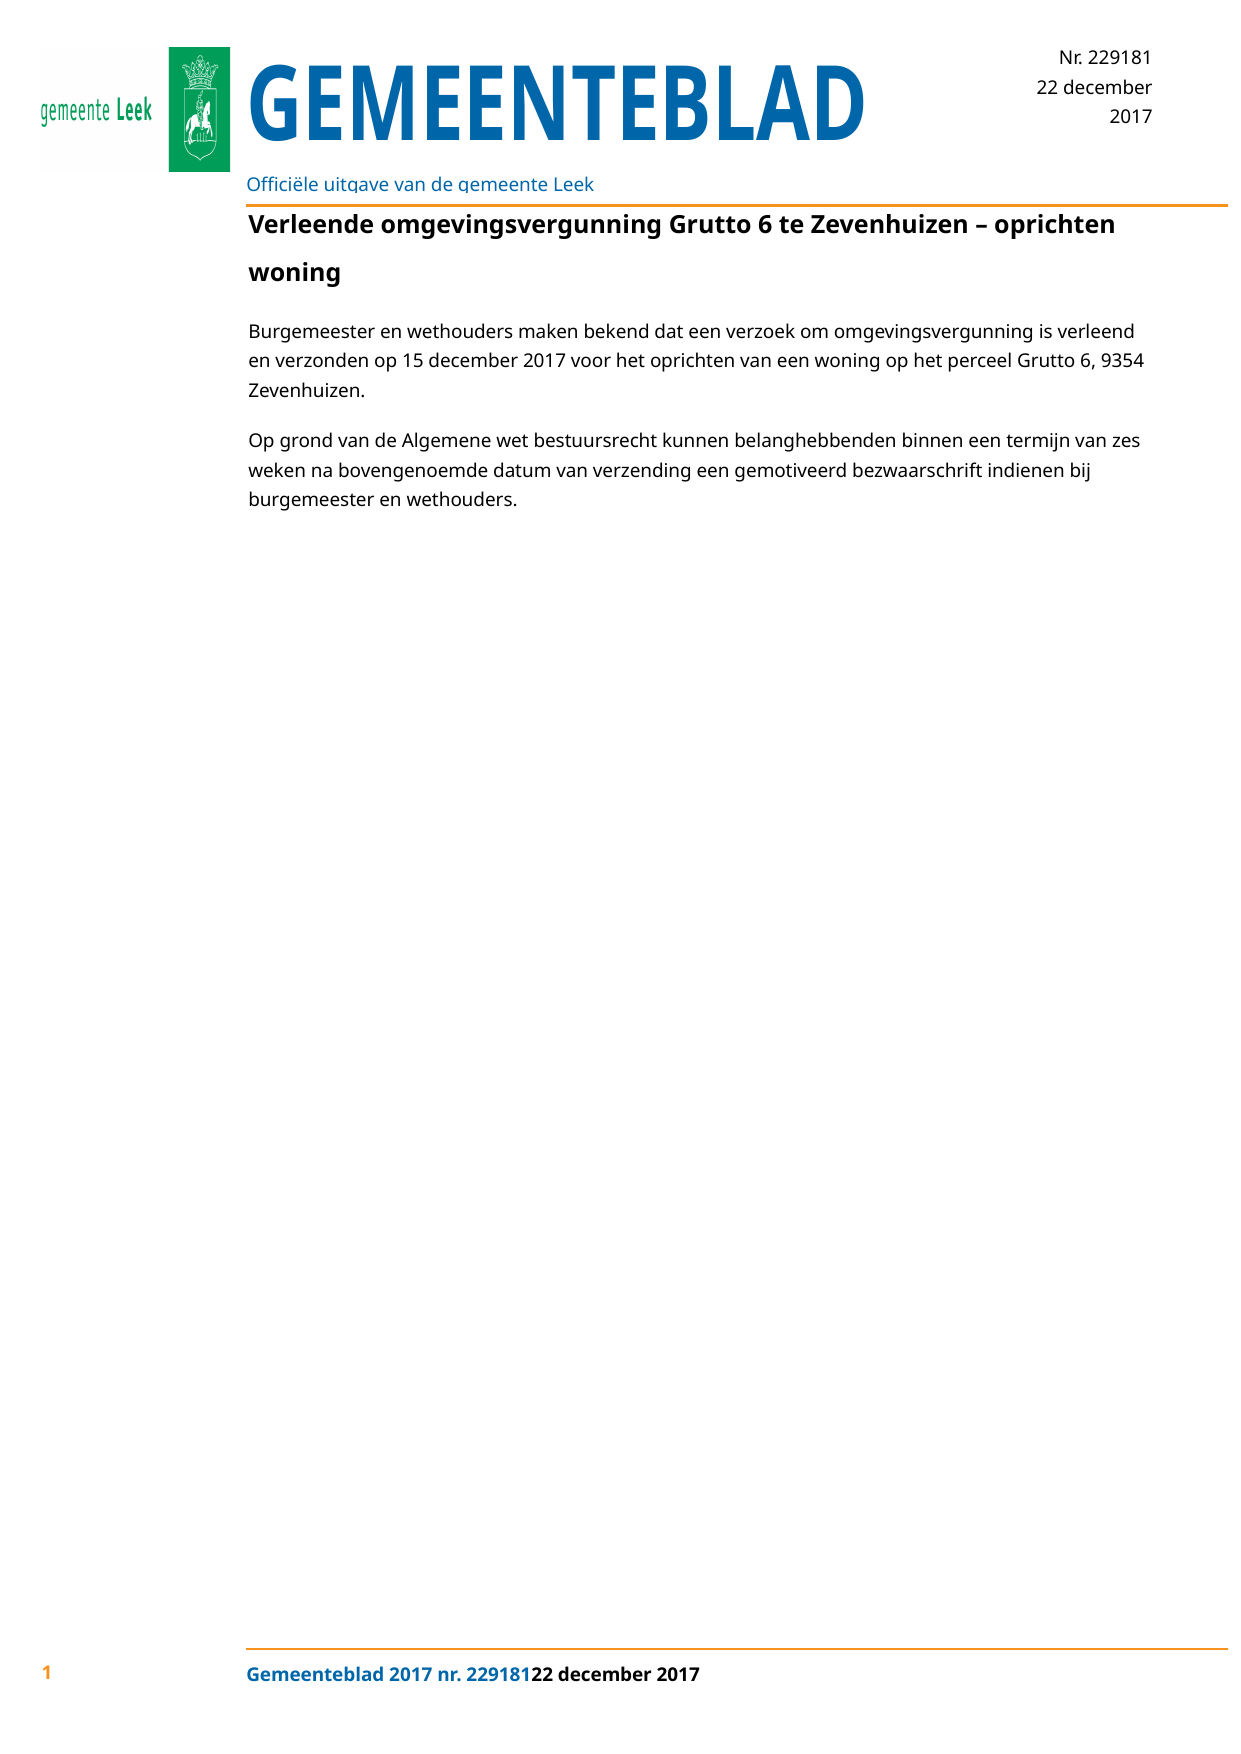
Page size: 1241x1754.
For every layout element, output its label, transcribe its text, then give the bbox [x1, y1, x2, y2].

picture [41, 47, 231, 172]
text Burgemeester en wethouders maken bekend dat een verzoek om omgevingsvergunning is verleend en verzonden op 15 december 2017 voor het oprichten van een woning op het perceel Grutto 6, 9354 Zevenhuizen. [248, 318, 1152, 403]
text Op grond van de Algemene wet bestuursrecht kunnen belanghebbenden binnen een termijn van zes weken na bovengenoemde datum van verzending een gemotiveerd bezwaarschrift indienen bij burgemeester en wethouders. [248, 427, 1152, 512]
text Verleende omgevingsvergunning Grutto 6 te Zevenhuizen – oprichten woning [248, 207, 1152, 288]
